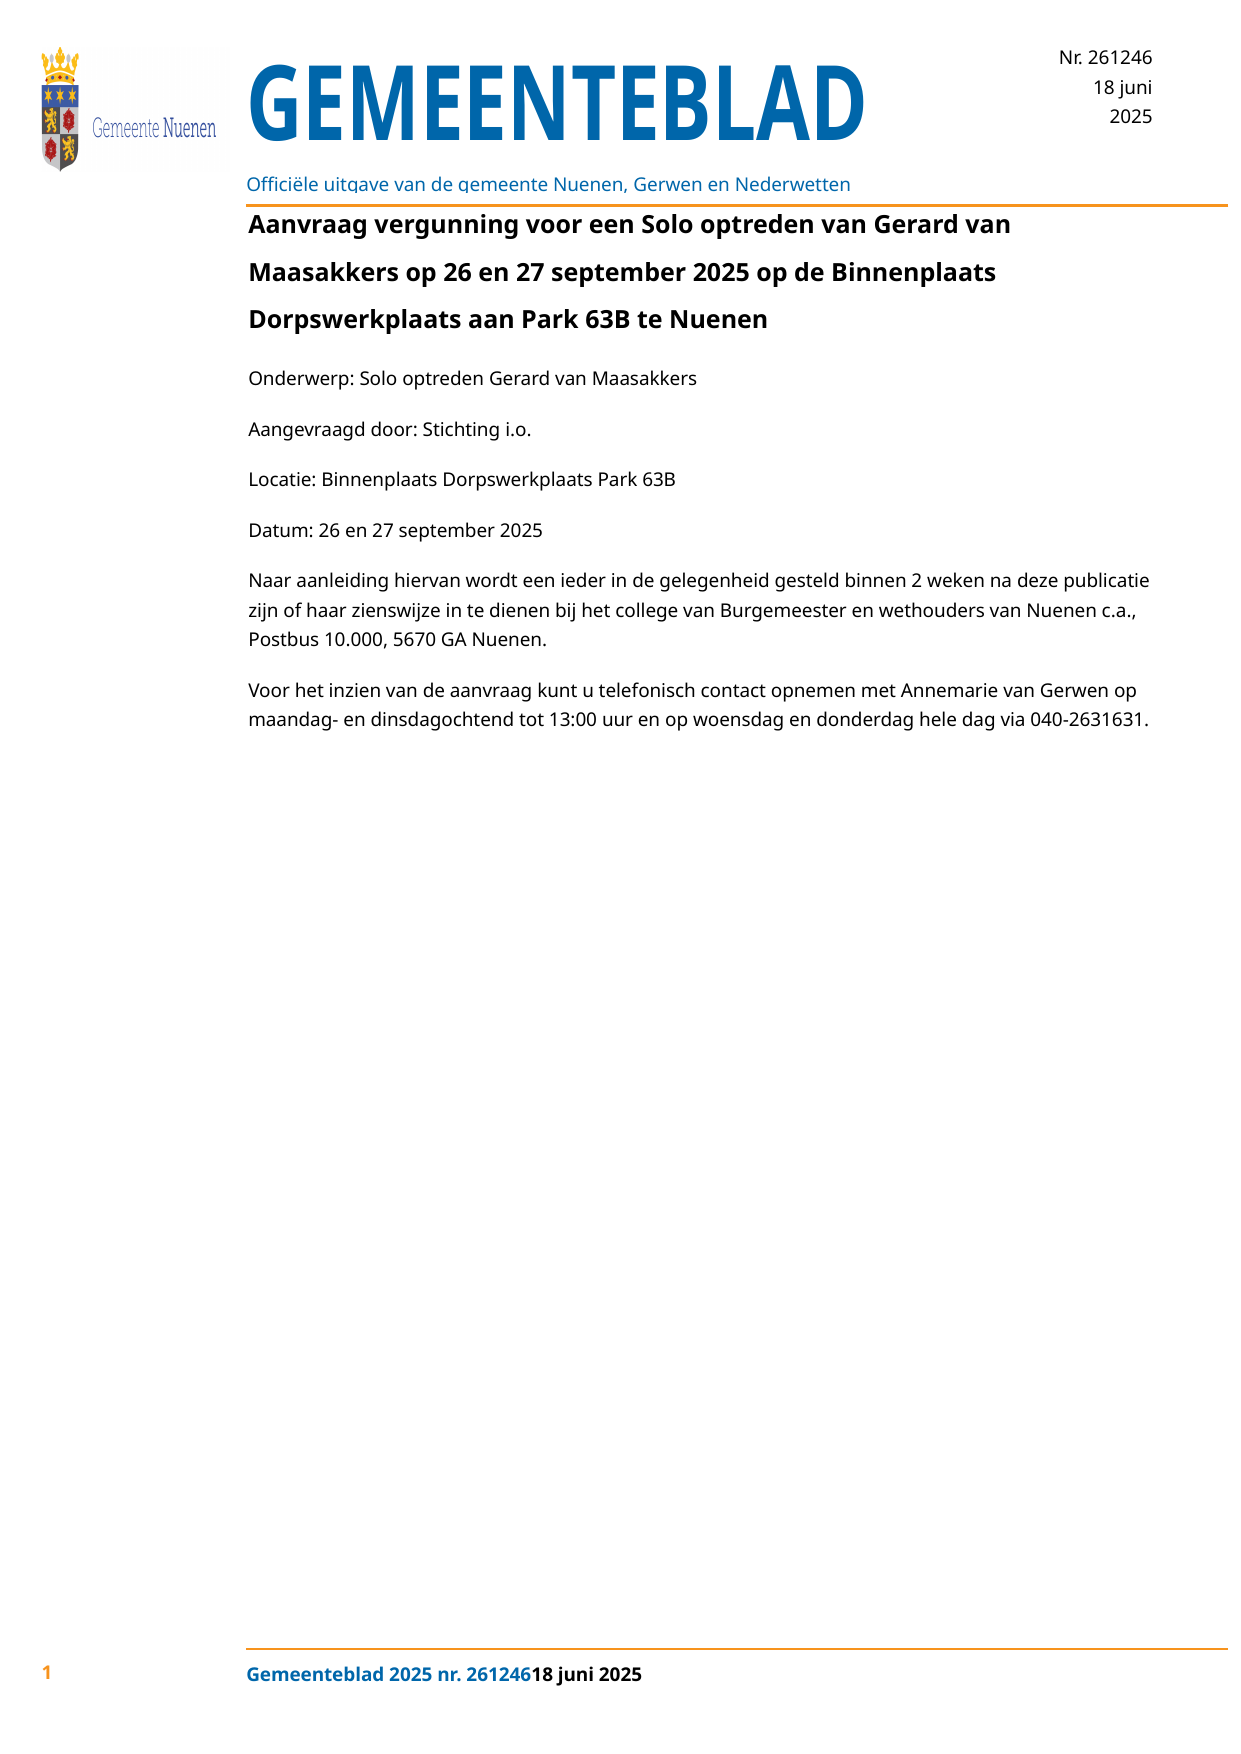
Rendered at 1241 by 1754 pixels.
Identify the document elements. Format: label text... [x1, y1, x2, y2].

text Datum: 26 en 27 september 2025 [248, 517, 1152, 542]
text Onderwerp: Solo optreden Gerard van Maasakkers [248, 366, 1152, 391]
text Aanvraag vergunning voor een Solo optreden van Gerard van Maasakkers op 26 en 27 september 2025 op de Binnenplaats Dorpswerkplaats aan Park 63B te Nuenen [248, 207, 1152, 336]
text Voor het inzien van de aanvraag kunt u telefonisch contact opnemen met Annemarie van Gerwen op maandag- en dinsdagochtend tot 13:00 uur en op woensdag en donderdag hele dag via 040-2631631. [248, 677, 1152, 732]
text Locatie: Binnenplaats Dorpswerkplaats Park 63B [248, 466, 1152, 492]
text Aangevraagd door: Stichting i.o. [248, 416, 1152, 442]
text Naar aanleiding hiervan wordt een ieder in de gelegenheid gesteld binnen 2 weken na deze publicatie zijn of haar zienswijze in te dienen bij het college van Burgemeester en wethouders van Nuenen c.a., Postbus 10.000, 5670 GA Nuenen. [248, 567, 1152, 652]
picture [41, 47, 231, 172]
